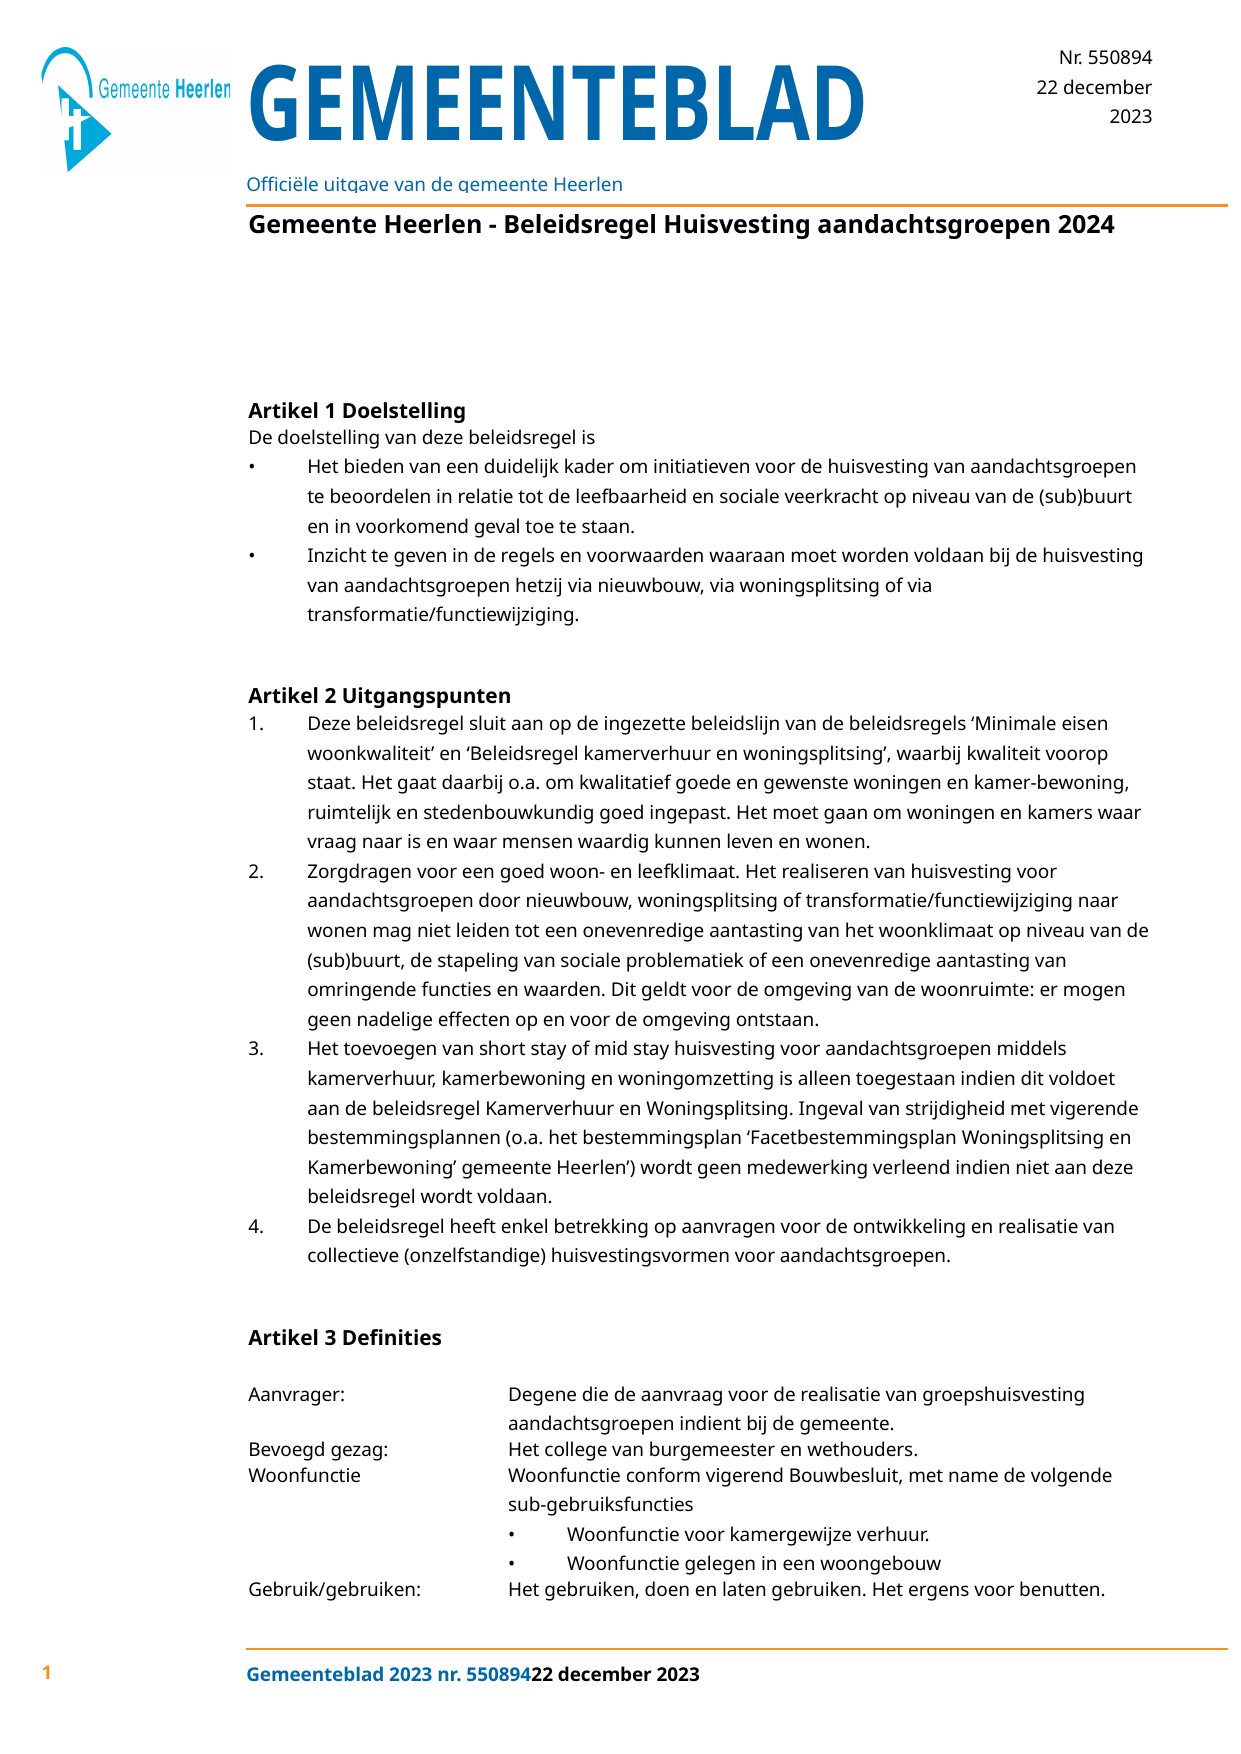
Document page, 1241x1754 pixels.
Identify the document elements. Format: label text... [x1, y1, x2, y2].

text Gemeente Heerlen - Beleidsregel Huisvesting aandachtsgroepen 2024 [248, 207, 1152, 241]
text De doelstelling van deze beleidsregel is [248, 424, 1152, 450]
text Artikel 1 Doelstelling [248, 396, 1152, 424]
table_cell Woonfunctie conform vigerend Bouwbesluit, met name de volgende sub-gebruiksfuncties Woonfunctie voor kamergewijze verhuur. Woonfunctie gelegen in een woongebouw [508, 1462, 1152, 1576]
list De beleidsregel heeft enkel betrekking op aanvragen voor de ontwikkeling en realisatie van collectieve (onzelfstandige) huisvestingsvormen voor aandachtsgroepen. [248, 1213, 1152, 1268]
text Artikel 2 Uitgangspunten [248, 682, 1152, 710]
picture [41, 47, 231, 172]
table_cell Het college van burgemeester en wethouders. [508, 1436, 1152, 1462]
table_cell Woonfunctie [248, 1462, 508, 1576]
table_header Aanvrager: [248, 1381, 508, 1436]
table_header Degene die de aanvraag voor de realisatie van groepshuisvesting aandachtsgroepen indient bij de gemeente. [508, 1381, 1152, 1436]
text Artikel 3 Definities [248, 1323, 1152, 1351]
table_cell Het gebruiken, doen en laten gebruiken. Het ergens voor benutten. [508, 1576, 1152, 1602]
list Het bieden van een duidelijk kader om initiatieven voor de huisvesting van aandachtsgroepen te beoordelen in relatie tot de leefbaarheid en sociale veerkracht op niveau van de (sub)buurt en in voorkomend geval toe te staan. [248, 454, 1152, 539]
list Deze beleidsregel sluit aan op de ingezette beleidslijn van de beleidsregels ‘Minimale eisen woonkwaliteit’ en ‘Beleidsregel kamerverhuur en woningsplitsing’, waarbij kwaliteit voorop staat. Het gaat daarbij o.a. om kwalitatief goede en gewenste woningen en kamer-bewoning, ruimtelijk en stedenbouwkundig goed ingepast. Het moet gaan om woningen en kamers waar vraag naar is en waar mensen waardig kunnen leven en wonen. [248, 710, 1152, 854]
picture [41, 47, 59, 70]
list Het toevoegen van short stay of mid stay huisvesting voor aandachtsgroepen middels kamerverhuur, kamerbewoning en woningomzetting is alleen toegestaan indien dit voldoet aan de beleidsregel Kamerverhuur en Woningsplitsing. Ingeval van strijdigheid met vigerende bestemmingsplannen (o.a. het bestemmingsplan ‘Facetbestemmingsplan Woningsplitsing en Kamerbewoning’ gemeente Heerlen’) wordt geen medewerking verleend indien niet aan deze beleidsregel wordt voldaan. [248, 1036, 1152, 1209]
list Zorgdragen voor een goed woon- en leefklimaat. Het realiseren van huisvesting voor aandachtsgroepen door nieuwbouw, woningsplitsing of transformatie/functiewijziging naar wonen mag niet leiden tot een onevenredige aantasting van het woonklimaat op niveau van de (sub)buurt, de stapeling van sociale problematiek of een onevenredige aantasting van omringende functies en waarden. Dit geldt voor de omgeving van de woonruimte: er mogen geen nadelige effecten op en voor de omgeving ontstaan. [248, 858, 1152, 1032]
list Inzicht te geven in de regels en voorwaarden waaraan moet worden voldaan bij de huisvesting van aandachtsgroepen hetzij via nieuwbouw, via woningsplitsing of via transformatie/functiewijziging. [248, 542, 1152, 627]
table_cell Bevoegd gezag: [248, 1436, 508, 1462]
table_cell Gebruik/gebruiken: [248, 1576, 508, 1602]
